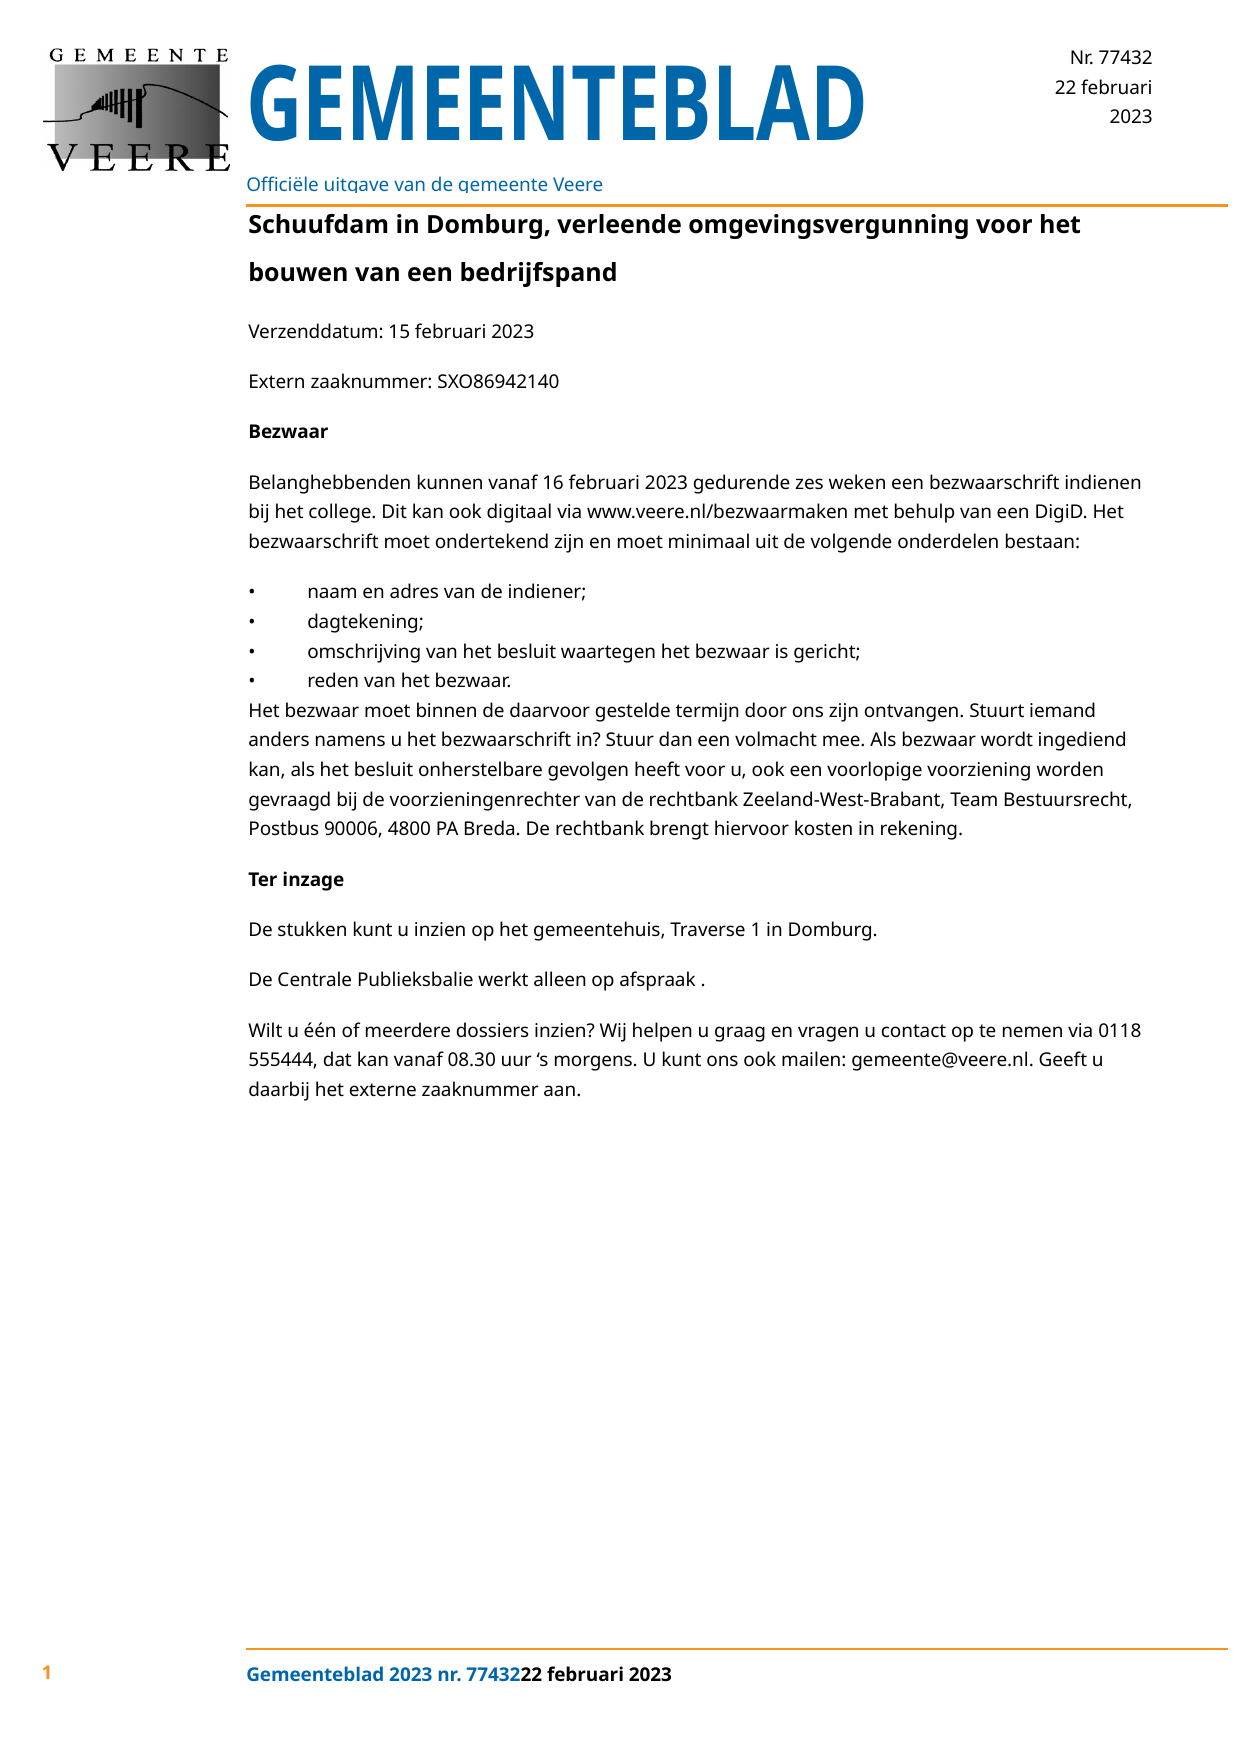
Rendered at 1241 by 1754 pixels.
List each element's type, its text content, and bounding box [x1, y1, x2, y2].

list omschrijving van het besluit waartegen het bezwaar is gericht; [248, 638, 1152, 664]
text Wilt u één of meerdere dossiers inzien? Wij helpen u graag en vragen u contact op te nemen via 0118 555444, dat kan vanaf 08.30 uur ‘s morgens. U kunt ons ook mailen: gemeente@veere.nl. Geeft u daarbij het externe zaaknummer aan. [248, 1017, 1152, 1102]
text Ter inzage [248, 866, 1152, 892]
text Schuufdam in Domburg, verleende omgevingsvergunning voor het bouwen van een bedrijfspand [248, 207, 1152, 288]
text Het bezwaar moet binnen de daarvoor gestelde termijn door ons zijn ontvangen. Stuurt iemand anders namens u het bezwaarschrift in? Stuur dan een volmacht mee. Als bezwaar wordt ingediend kan, als het besluit onherstelbare gevolgen heeft voor u, ook een voorlopige voorziening worden gevraagd bij de voorzieningenrechter van de rechtbank Zeeland-West-Brabant, Team Bestuursrecht, Postbus 90006, 4800 PA Breda. De rechtbank brengt hiervoor kosten in rekening. [248, 697, 1152, 841]
picture [41, 47, 231, 172]
list reden van het bezwaar. [248, 667, 1152, 693]
text De stukken kunt u inzien op het gemeentehuis, Traverse 1 in Domburg. [248, 916, 1152, 942]
text Bezwaar [248, 419, 1152, 444]
text De Centrale Publieksbalie werkt alleen op afspraak . [248, 967, 1152, 992]
list dagtekening; [248, 608, 1152, 634]
text Belanghebbenden kunnen vanaf 16 februari 2023 gedurende zes weken een bezwaarschrift indienen bij het college. Dit kan ook digitaal via www.veere.nl/bezwaarmaken met behulp van een DigiD. Het bezwaarschrift moet ondertekend zijn en moet minimaal uit de volgende onderdelen bestaan: [248, 469, 1152, 554]
text Extern zaaknummer: SXO86942140 [248, 368, 1152, 394]
text Verzenddatum: 15 februari 2023 [248, 318, 1152, 344]
list naam en adres van de indiener; [248, 579, 1152, 604]
